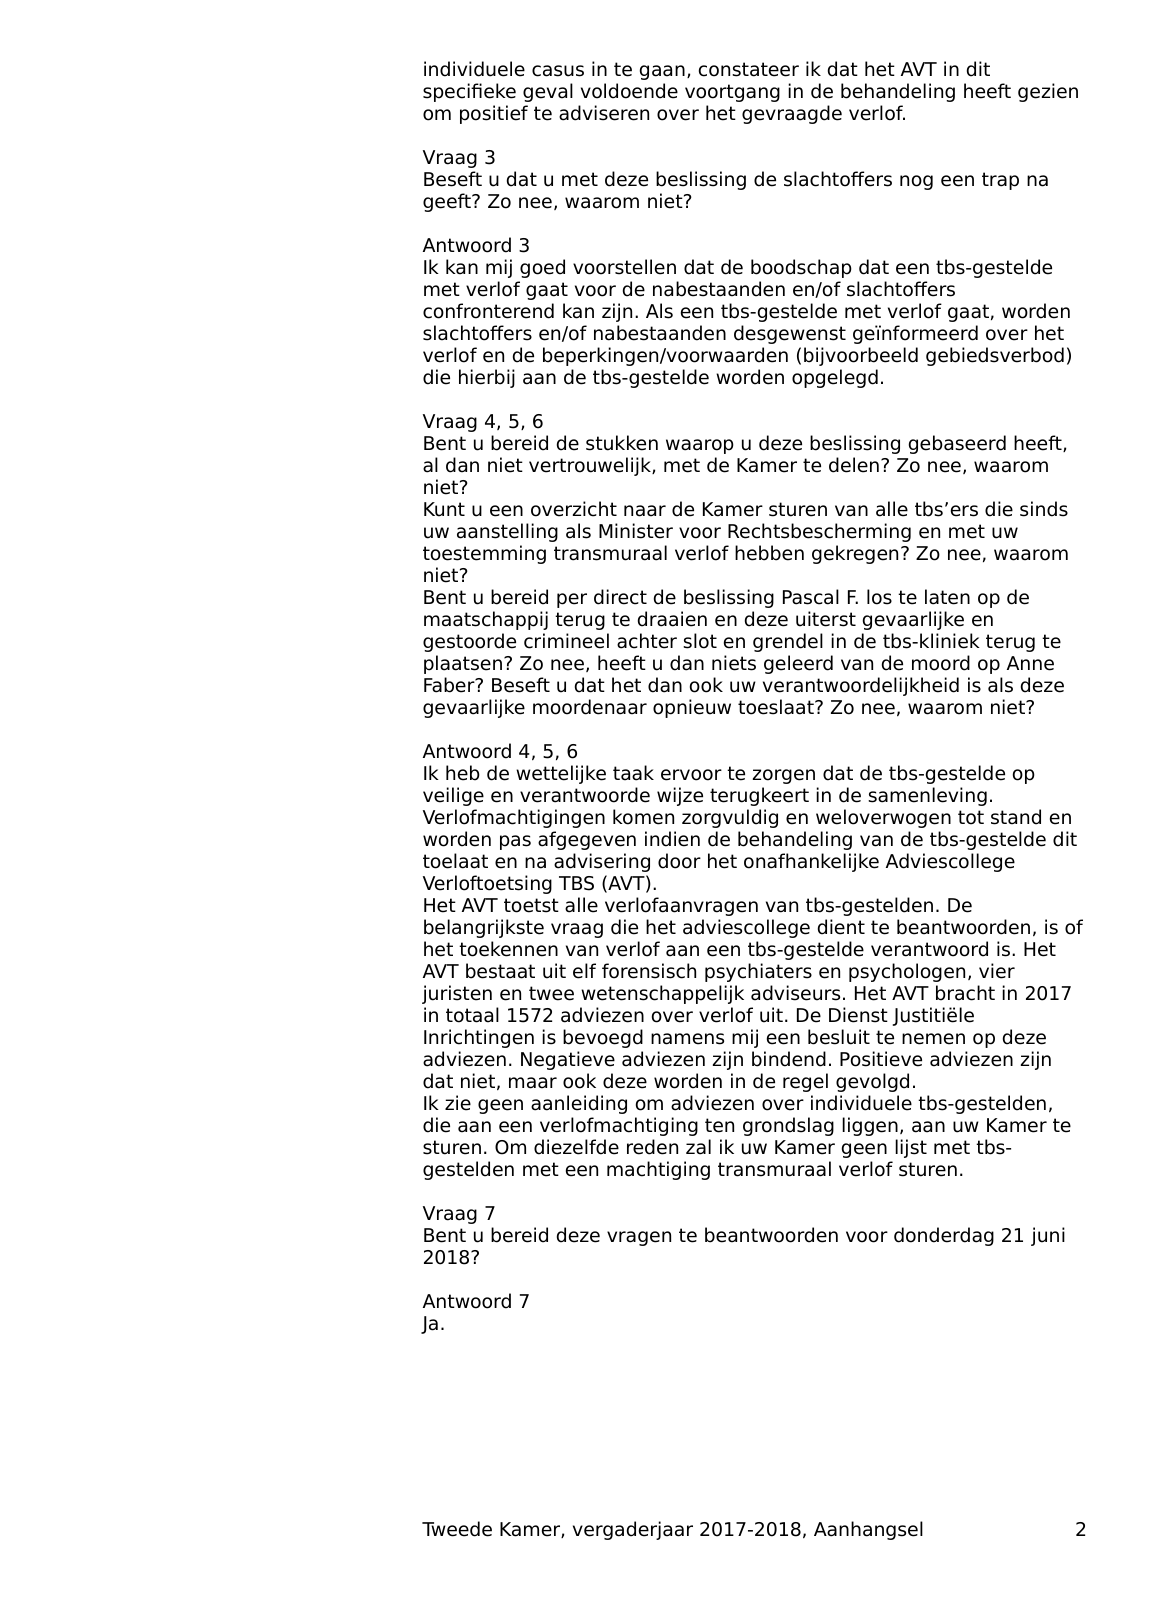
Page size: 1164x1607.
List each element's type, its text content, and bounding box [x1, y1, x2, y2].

text Ik zie geen aanleiding om adviezen over individuele tbs-gestelden, die aan een verlofmachtiging ten grondslag liggen, aan uw Kamer te sturen. Om diezelfde reden zal ik uw Kamer geen lijst met tbs-gestelden met een machtiging transmuraal verlof sturen. [422, 1093, 1087, 1181]
text individuele casus in te gaan, constateer ik dat het AVT in dit specifieke geval voldoende voortgang in de behandeling heeft gezien om positief te adviseren over het gevraagde verlof. [422, 59, 1087, 125]
text Bent u bereid per direct de beslissing Pascal F. los te laten op de maatschappij terug te draaien en deze uiterst gevaarlijke en gestoorde crimineel achter slot en grendel in de tbs-kliniek terug te plaatsen? Zo nee, heeft u dan niets geleerd van de moord op Anne Faber? Beseft u dat het dan ook uw verantwoordelijkheid is als deze gevaarlijke moordenaar opnieuw toeslaat? Zo nee, waarom niet? [422, 587, 1087, 719]
text Vraag 7 [422, 1203, 1087, 1225]
text Antwoord 7 [422, 1291, 1087, 1313]
text Vraag 3 [422, 147, 1087, 169]
text Bent u bereid de stukken waarop u deze beslissing gebaseerd heeft, al dan niet vertrouwelijk, met de Kamer te delen? Zo nee, waarom niet? [422, 433, 1087, 499]
text Kunt u een overzicht naar de Kamer sturen van alle tbs’ers die sinds uw aanstelling als Minister voor Rechtsbescherming en met uw toestemming transmuraal verlof hebben gekregen? Zo nee, waarom niet? [422, 499, 1087, 587]
text Ik heb de wettelijke taak ervoor te zorgen dat de tbs-gestelde op veilige en verantwoorde wijze terugkeert in de samenleving. Verlofmachtigingen komen zorgvuldig en weloverwogen tot stand en worden pas afgegeven indien de behandeling van de tbs-gestelde dit toelaat en na advisering door het onafhankelijke Adviescollege Verloftoetsing TBS (AVT). [422, 763, 1087, 895]
text Antwoord 3 [422, 235, 1087, 257]
text Het AVT toetst alle verlofaanvragen van tbs-gestelden. De belangrijkste vraag die het adviescollege dient te beantwoorden, is of het toekennen van verlof aan een tbs-gestelde verantwoord is. Het AVT bestaat uit elf forensisch psychiaters en psychologen, vier juristen en twee wetenschappelijk adviseurs. Het AVT bracht in 2017 in totaal 1572 adviezen over verlof uit. De Dienst Justitiële Inrichtingen is bevoegd namens mij een besluit te nemen op deze adviezen. Negatieve adviezen zijn bindend. Positieve adviezen zijn dat niet, maar ook deze worden in de regel gevolgd. [422, 895, 1087, 1093]
text Ja. [422, 1313, 1087, 1335]
text Vraag 4, 5, 6 [422, 411, 1087, 433]
text Antwoord 4, 5, 6 [422, 741, 1087, 763]
text Ik kan mij goed voorstellen dat de boodschap dat een tbs-gestelde met verlof gaat voor de nabestaanden en/of slachtoffers confronterend kan zijn. Als een tbs-gestelde met verlof gaat, worden slachtoffers en/of nabestaanden desgewenst geïnformeerd over het verlof en de beperkingen/voorwaarden (bijvoorbeeld gebiedsverbod) die hierbij aan de tbs-gestelde worden opgelegd. [422, 257, 1087, 389]
text Beseft u dat u met deze beslissing de slachtoffers nog een trap na geeft? Zo nee, waarom niet? [422, 169, 1087, 213]
text Bent u bereid deze vragen te beantwoorden voor donderdag 21 juni 2018? [422, 1225, 1087, 1269]
